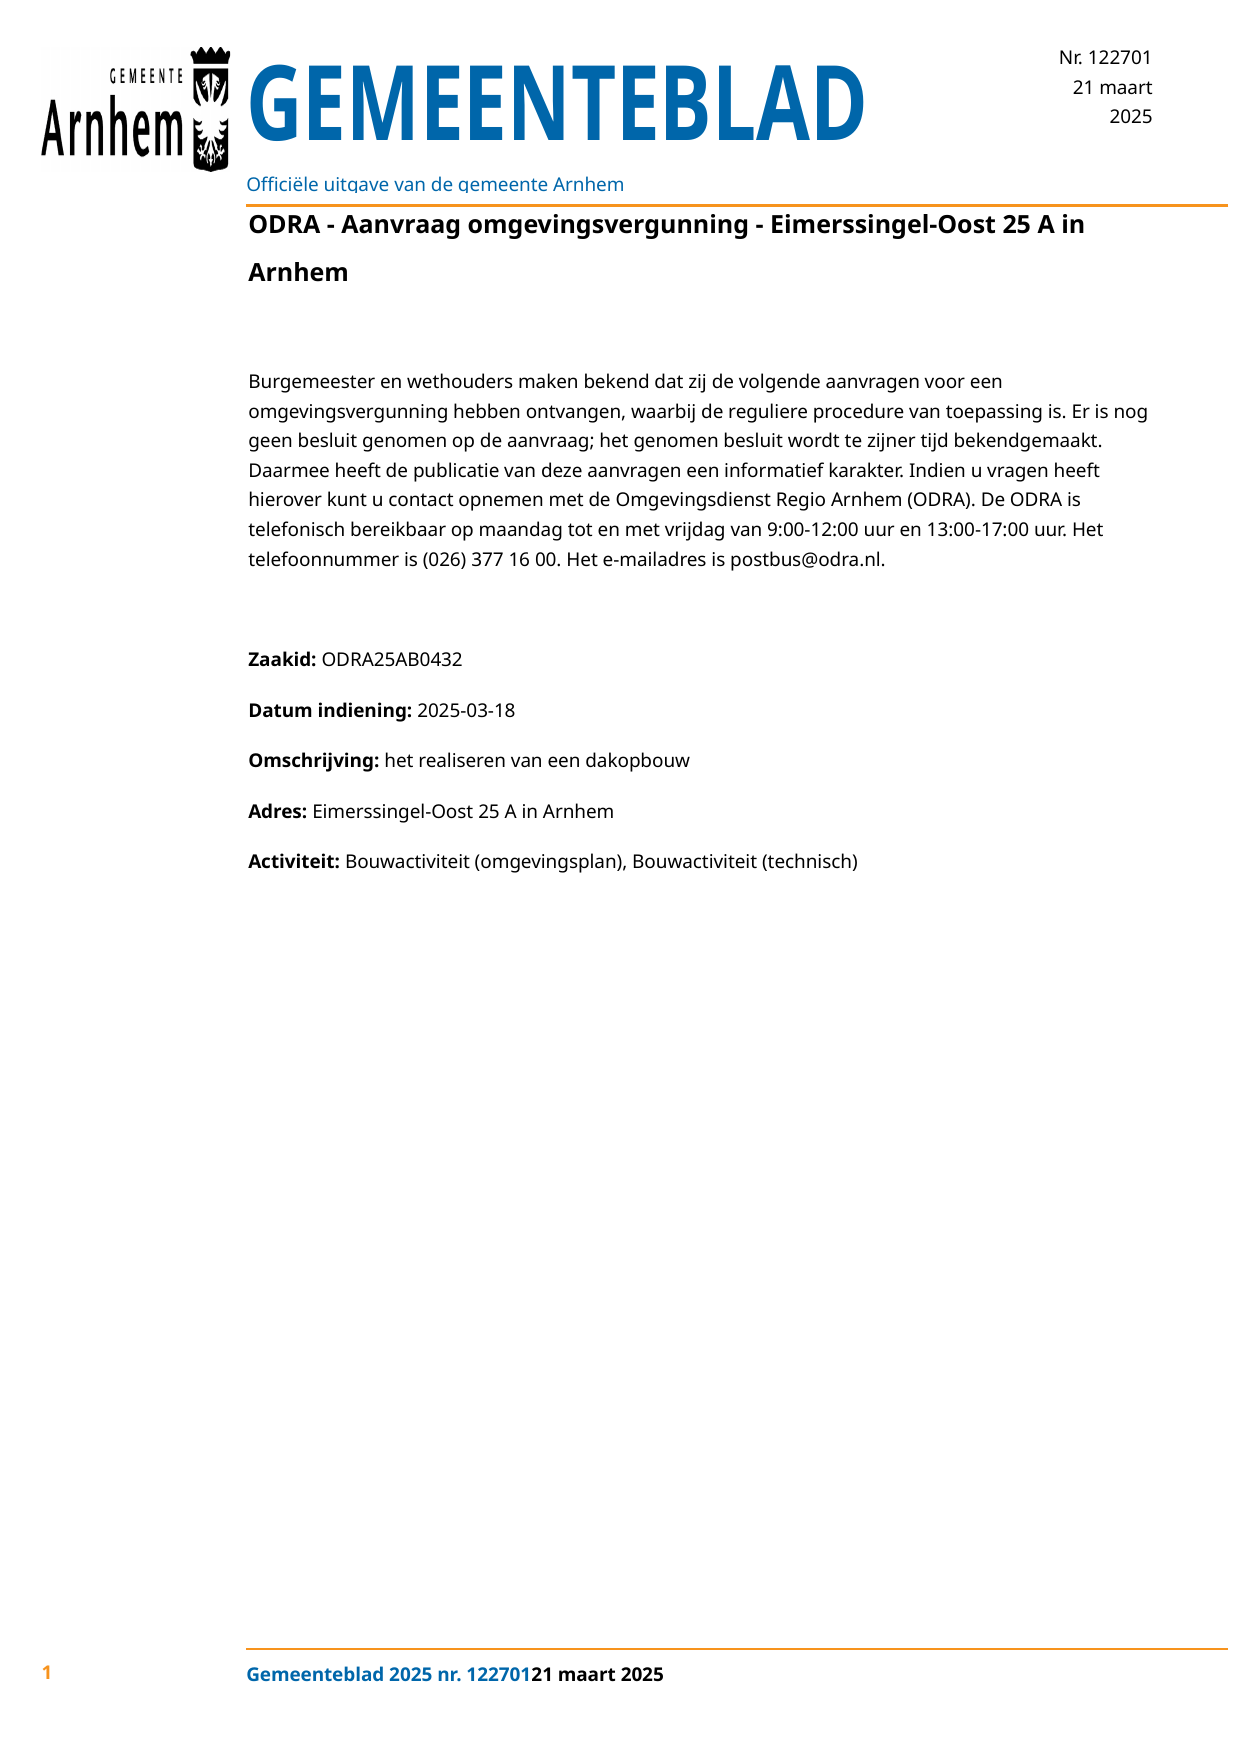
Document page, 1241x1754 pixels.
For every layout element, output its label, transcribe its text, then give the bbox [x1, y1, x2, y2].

text Adres: Eimerssingel-Oost 25 A in Arnhem [248, 798, 1152, 824]
text Datum indiening: 2025-03-18 [248, 697, 1152, 723]
picture [41, 47, 231, 172]
text Activiteit: Bouwactiviteit (omgevingsplan), Bouwactiviteit (technisch) [248, 848, 1152, 874]
text Burgemeester en wethouders maken bekend dat zij de volgende aanvragen voor een omgevingsvergunning hebben ontvangen, waarbij de reguliere procedure van toepassing is. Er is nog geen besluit genomen op de aanvraag; het genomen besluit wordt te zijner tijd bekendgemaakt. Daarmee heeft de publicatie van deze aanvragen een informatief karakter. Indien u vragen heeft hierover kunt u contact opnemen met de Omgevingsdienst Regio Arnhem (ODRA). De ODRA is telefonisch bereikbaar op maandag tot en met vrijdag van 9:00-12:00 uur en 13:00-17:00 uur. Het telefoonnummer is (026) 377 16 00. Het e-mailadres is postbus@odra.nl. [248, 368, 1152, 572]
text Zaakid: ODRA25AB0432 [248, 647, 1152, 672]
text Omschrijving: het realiseren van een dakopbouw [248, 747, 1152, 773]
text ODRA - Aanvraag omgevingsvergunning - Eimerssingel-Oost 25 A in Arnhem [248, 207, 1152, 288]
